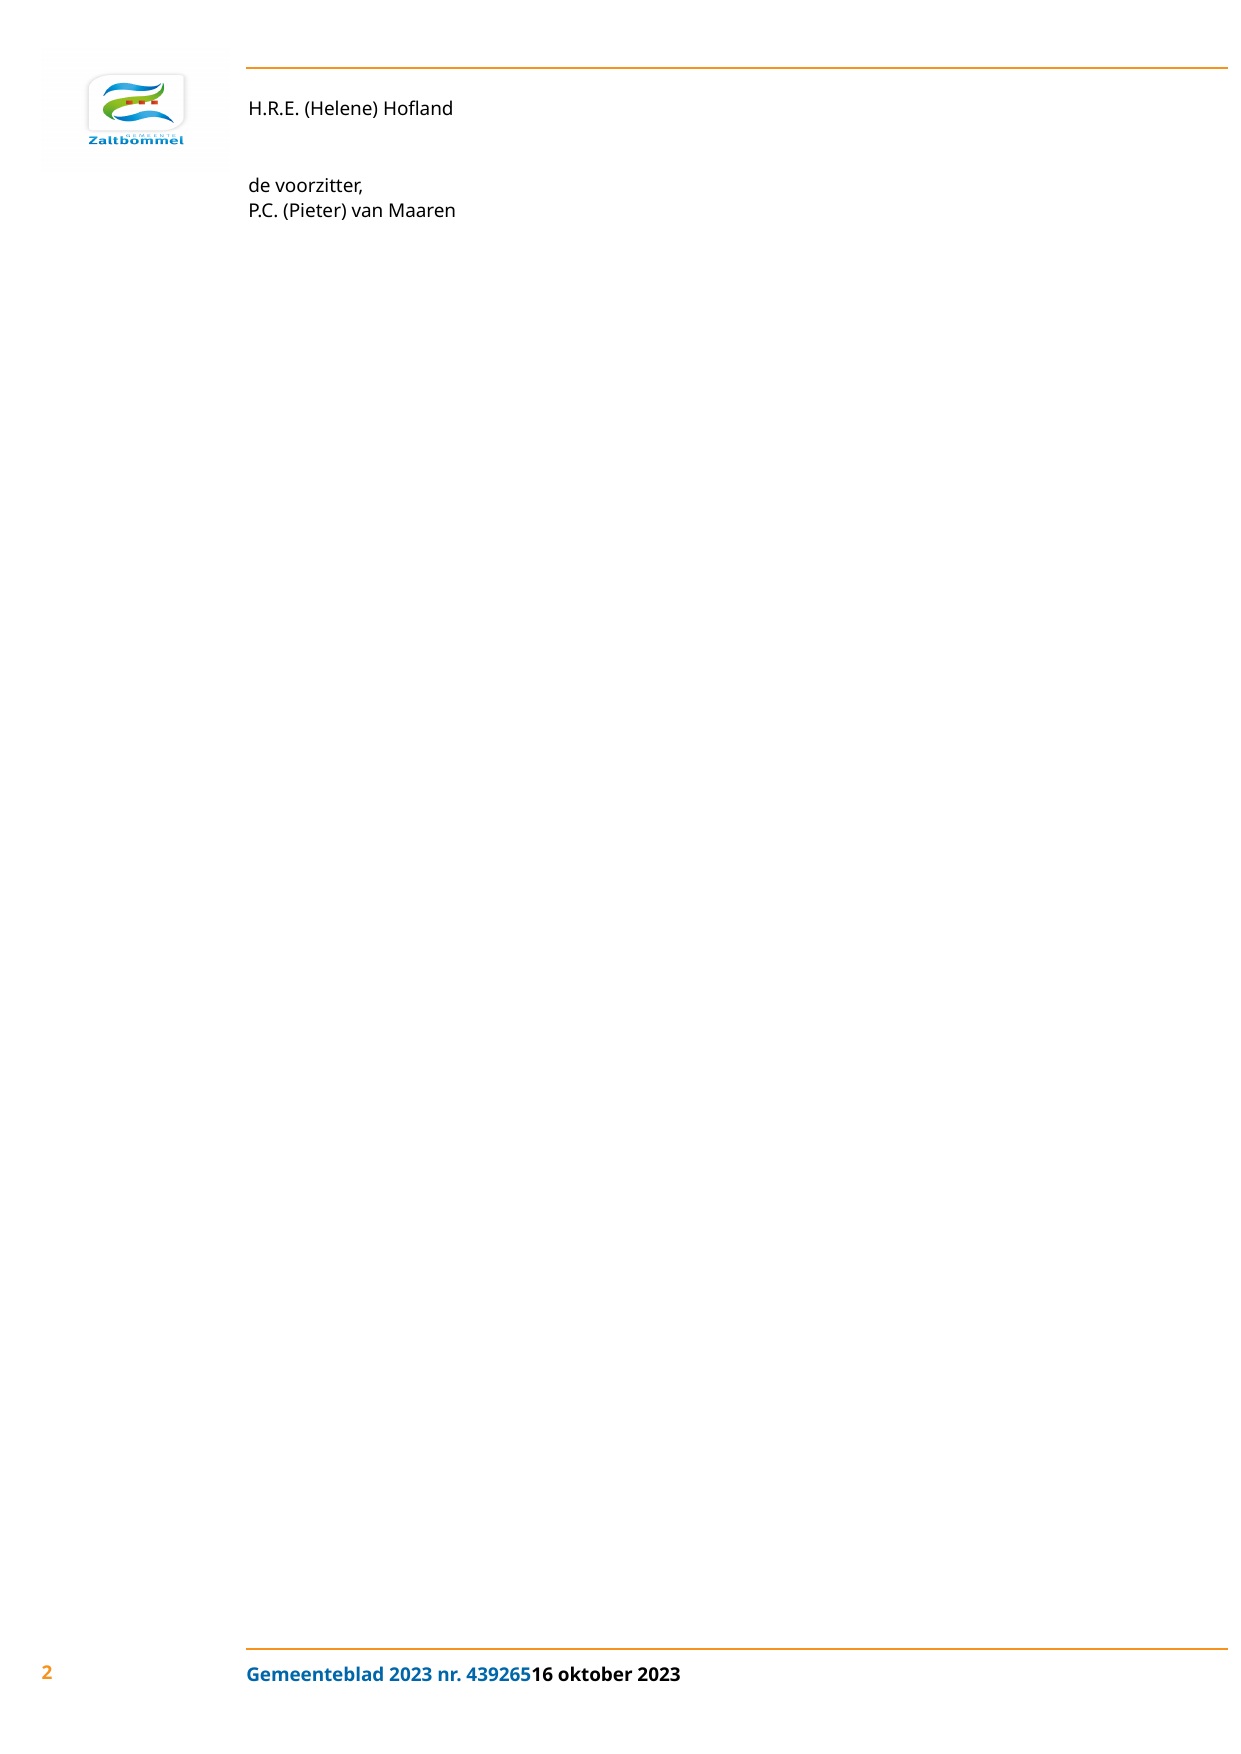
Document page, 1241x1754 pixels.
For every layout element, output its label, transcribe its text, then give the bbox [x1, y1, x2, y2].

text P.C. (Pieter) van Maaren [248, 198, 1152, 223]
text de voorzitter, [248, 172, 1152, 198]
picture [41, 47, 231, 172]
text H.R.E. (Helene) Hofland [248, 95, 1152, 121]
